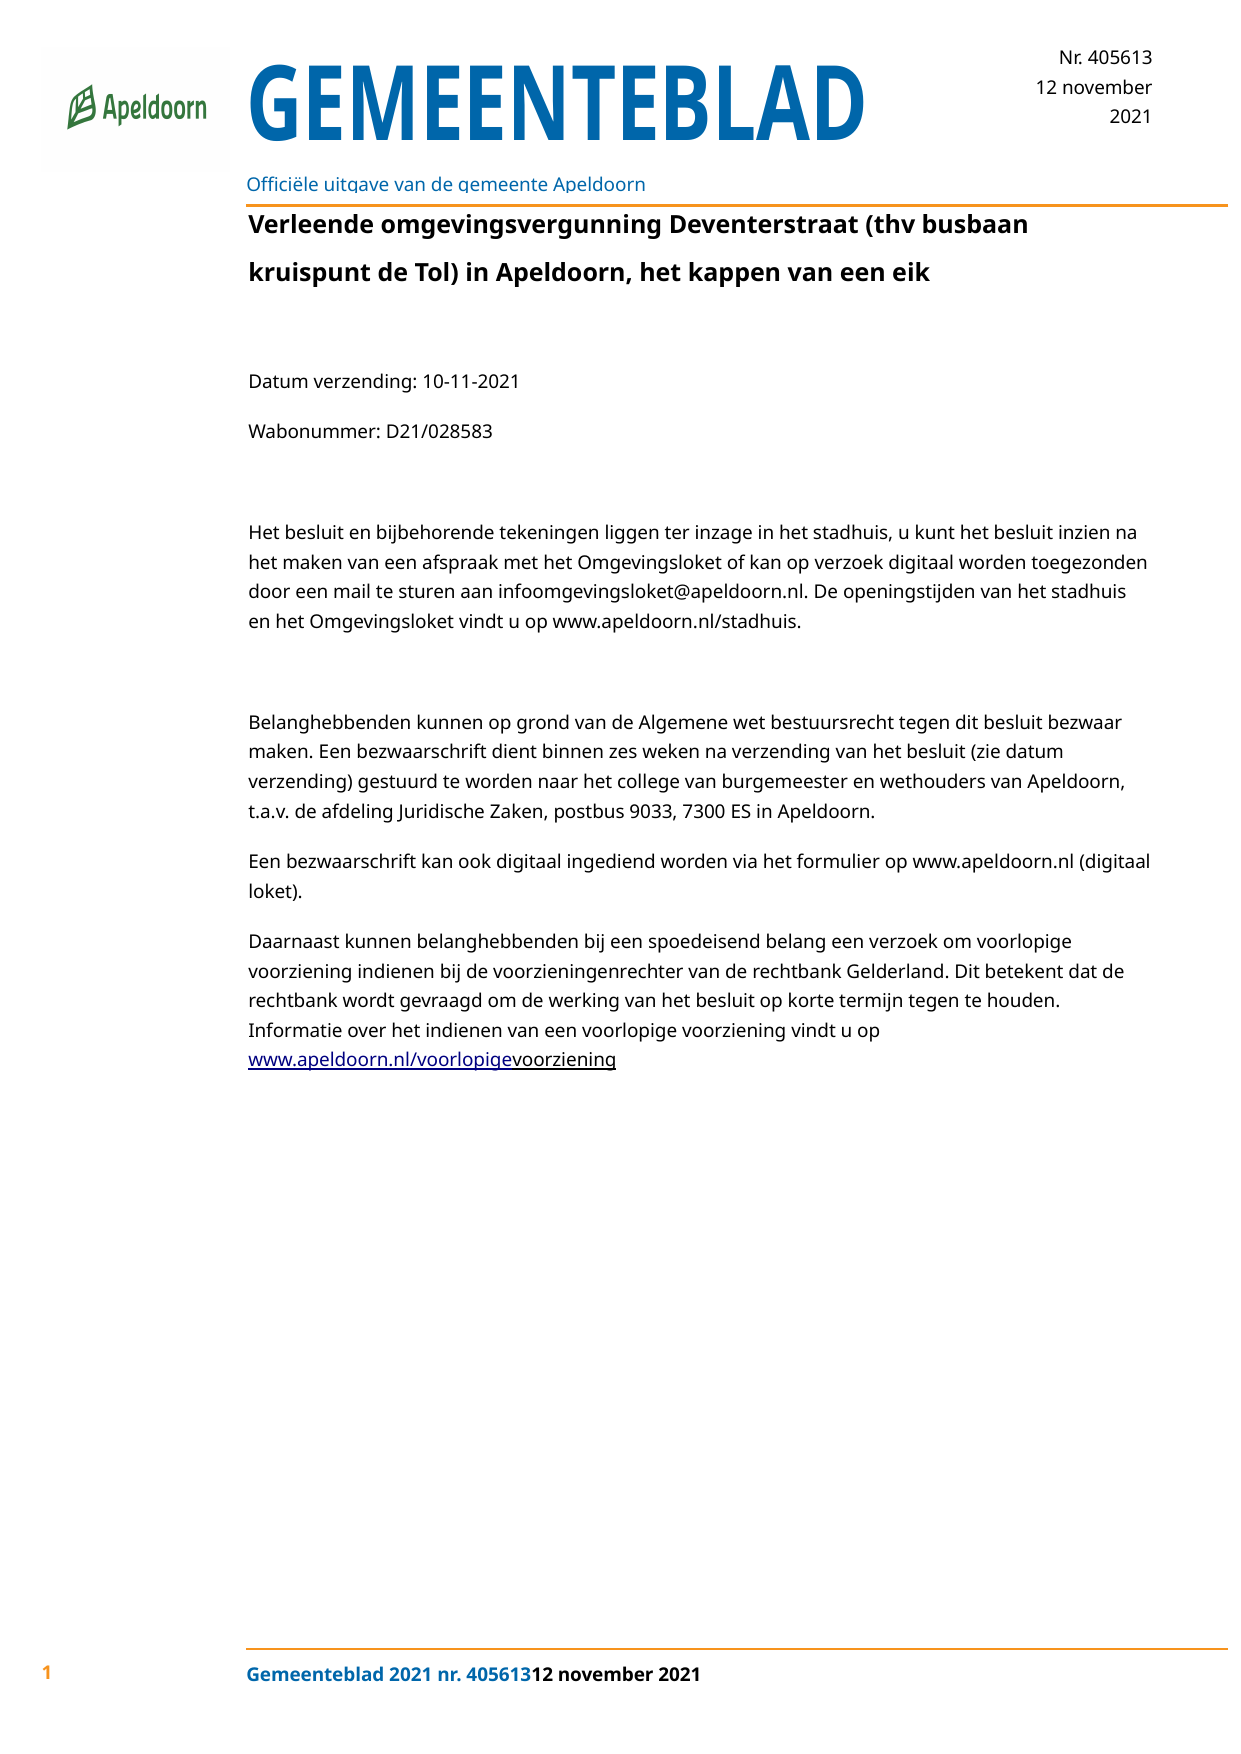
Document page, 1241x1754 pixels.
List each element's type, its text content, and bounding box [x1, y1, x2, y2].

text Daarnaast kunnen belanghebbenden bij een spoedeisend belang een verzoek om voorlopige voorziening indienen bij de voorzieningenrechter van de rechtbank Gelderland. Dit betekent dat de rechtbank wordt gevraagd om de werking van het besluit op korte termijn tegen te houden. Informatie over het indienen van een voorlopige voorziening vindt u op www.apeldoorn.nl/voorlopigevoorziening [248, 928, 1152, 1072]
text Een bezwaarschrift kan ook digitaal ingediend worden via het formulier op www.apeldoorn.nl (digitaal loket). [248, 848, 1152, 904]
picture [41, 47, 231, 172]
text Wabonummer: D21/028583 [248, 419, 1152, 444]
text Datum verzending: 10-11-2021 [248, 368, 1152, 394]
text Het besluit en bijbehorende tekeningen liggen ter inzage in het stadhuis, u kunt het besluit inzien na het maken van een afspraak met het Omgevingsloket of kan op verzoek digitaal worden toegezonden door een mail te sturen aan infoomgevingsloket@apeldoorn.nl. De openingstijden van het stadhuis en het Omgevingsloket vindt u op www.apeldoorn.nl/stadhuis. [248, 519, 1152, 634]
text Belanghebbenden kunnen op grond van de Algemene wet bestuursrecht tegen dit besluit bezwaar maken. Een bezwaarschrift dient binnen zes weken na verzending van het besluit (zie datum verzending) gestuurd te worden naar het college van burgemeester en wethouders van Apeldoorn, t.a.v. de afdeling Juridische Zaken, postbus 9033, 7300 ES in Apeldoorn. [248, 709, 1152, 824]
text Verleende omgevingsvergunning Deventerstraat (thv busbaan kruispunt de Tol) in Apeldoorn, het kappen van een eik [248, 207, 1152, 288]
